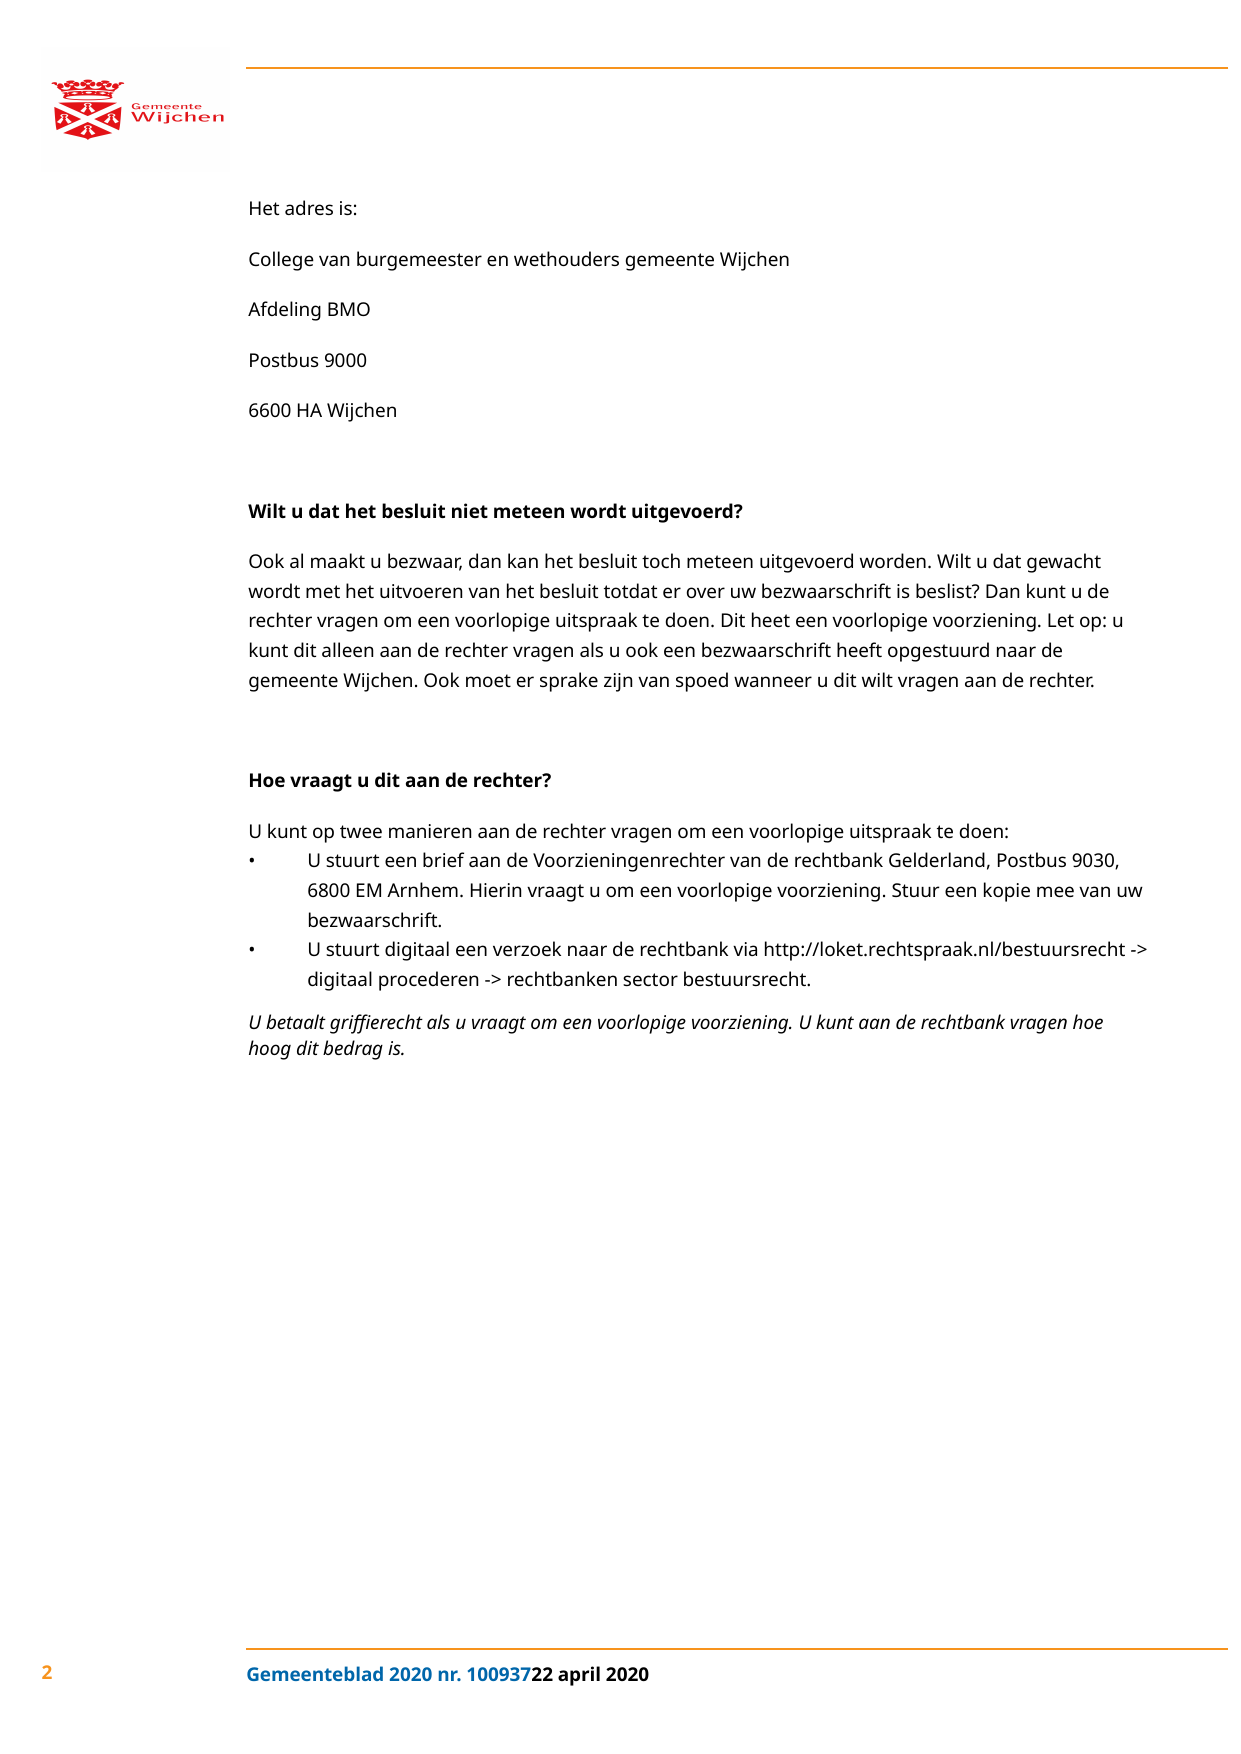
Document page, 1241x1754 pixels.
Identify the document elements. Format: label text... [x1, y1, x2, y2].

picture [41, 47, 231, 172]
text Wilt u dat het besluit niet meteen wordt uitgevoerd? [248, 498, 1152, 524]
text College van burgemeester en wethouders gemeente Wijchen [248, 246, 1152, 272]
text Het adres is: [248, 196, 1152, 221]
text Hoe vraagt u dit aan de rechter? [248, 768, 1152, 793]
text U betaalt griffierecht als u vraagt om een voorlopige voorziening. U kunt aan de rechtbank vragen hoe hoog dit bedrag is. [248, 1009, 1152, 1061]
list U stuurt digitaal een verzoek naar de rechtbank via http://loket.rechtspraak.nl/bestuursrecht -> digitaal procederen -> rechtbanken sector bestuursrecht. [248, 936, 1152, 992]
text 6600 HA Wijchen [248, 397, 1152, 423]
text U kunt op twee manieren aan de rechter vragen om een voorlopige uitspraak te doen: [248, 818, 1152, 844]
list U stuurt een brief aan de Voorzieningenrechter van de rechtbank Gelderland, Postbus 9030, 6800 EM Arnhem. Hierin vraagt u om een voorlopige voorziening. Stuur een kopie mee van uw bezwaarschrift. [248, 848, 1152, 933]
text Postbus 9000 [248, 347, 1152, 373]
text Ook al maakt u bezwaar, dan kan het besluit toch meteen uitgevoerd worden. Wilt u dat gewacht wordt met het uitvoeren van het besluit totdat er over uw bezwaarschrift is beslist? Dan kunt u de rechter vragen om een voorlopige uitspraak te doen. Dit heet een voorlopige voorziening. Let op: u kunt dit alleen aan de rechter vragen als u ook een bezwaarschrift heeft opgestuurd naar de gemeente Wijchen. Ook moet er sprake zijn van spoed wanneer u dit wilt vragen aan de rechter. [248, 548, 1152, 693]
text Afdeling BMO [248, 296, 1152, 322]
